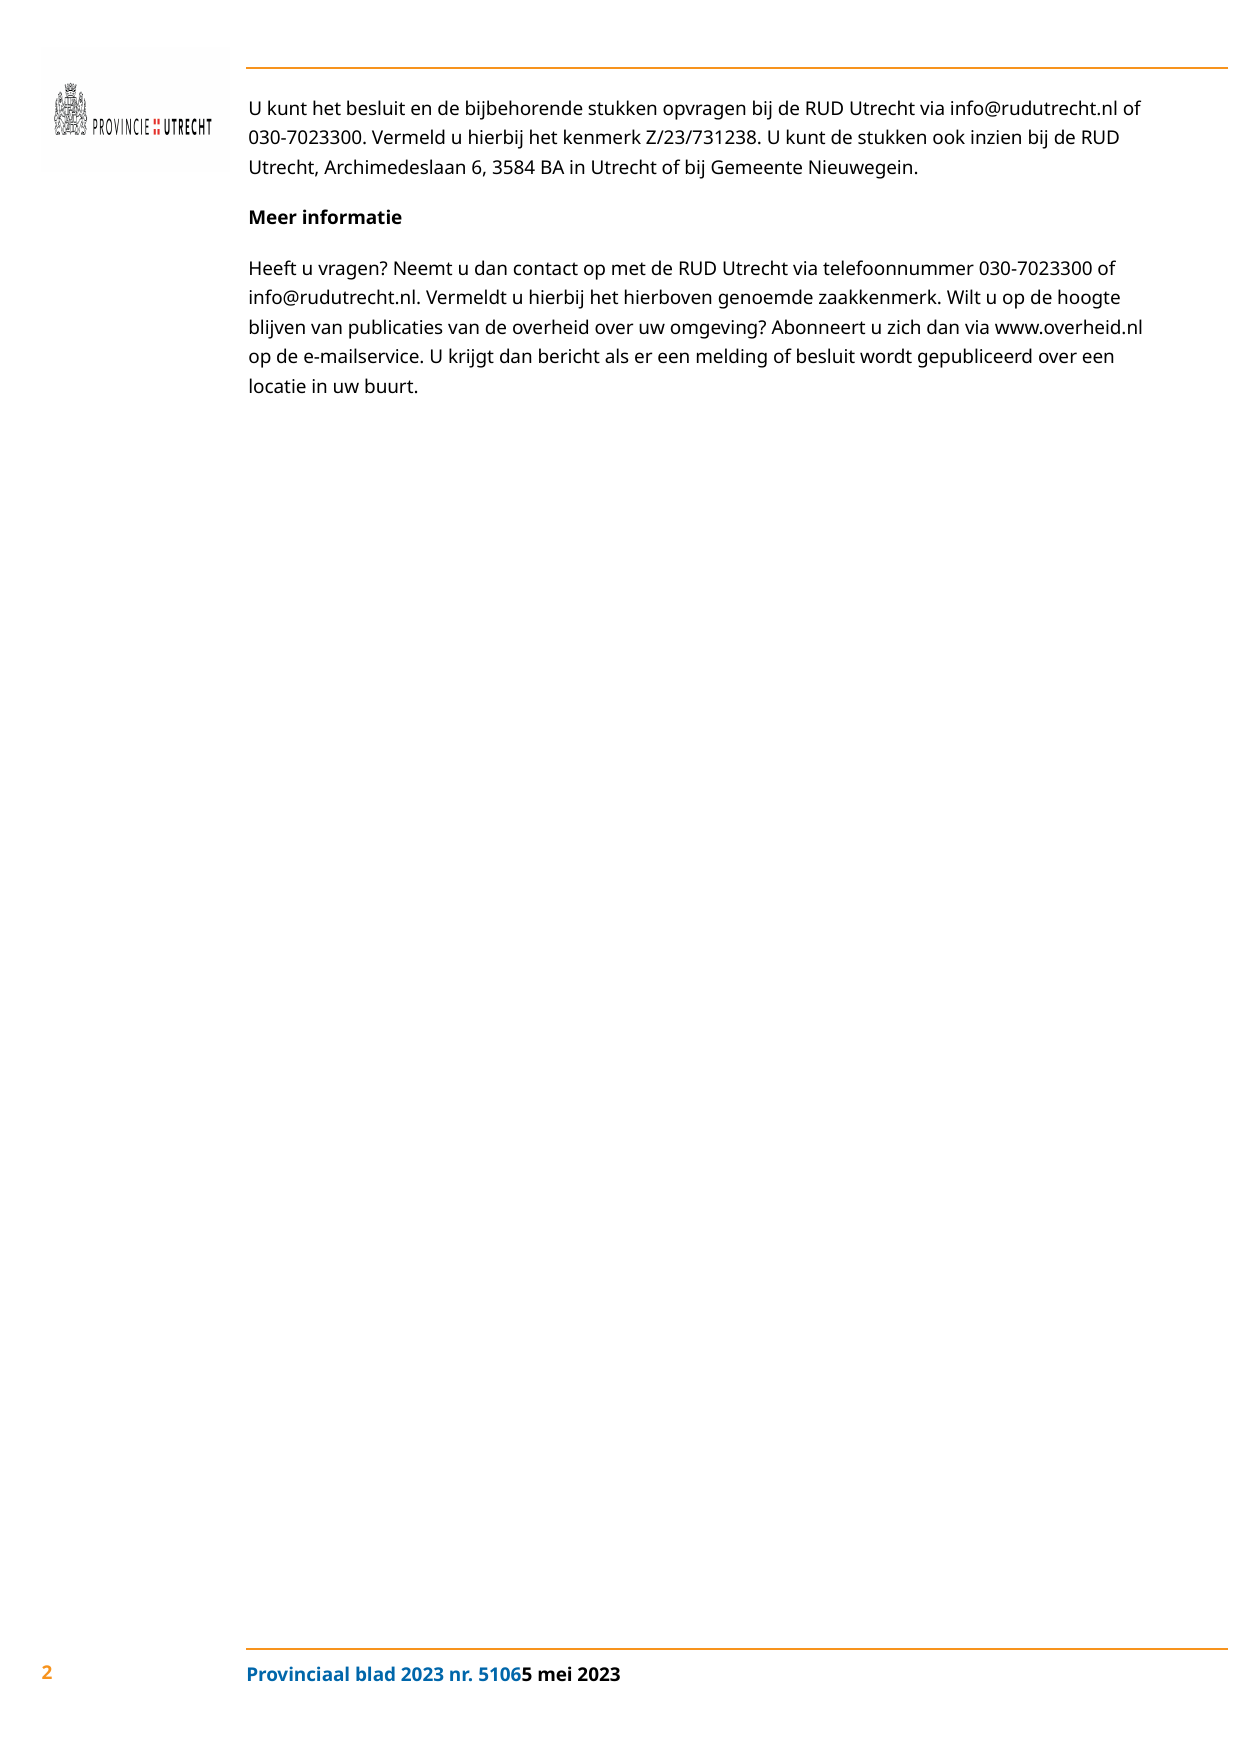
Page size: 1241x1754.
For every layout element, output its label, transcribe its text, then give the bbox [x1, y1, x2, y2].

text Meer informatie [248, 204, 1152, 230]
text U kunt het besluit en de bijbehorende stukken opvragen bij de RUD Utrecht via info@rudutrecht.nl of 030-7023300. Vermeld u hierbij het kenmerk Z/23/731238. U kunt de stukken ook inzien bij de RUD Utrecht, Archimedeslaan 6, 3584 BA in Utrecht of bij Gemeente Nieuwegein. [248, 95, 1152, 180]
picture [41, 47, 231, 172]
text Heeft u vragen? Neemt u dan contact op met de RUD Utrecht via telefoonnummer 030-7023300 of info@rudutrecht.nl. Vermeldt u hierbij het hierboven genoemde zaakkenmerk. Wilt u op de hoogte blijven van publicaties van de overheid over uw omgeving? Abonneert u zich dan via www.overheid.nl op de e-mailservice. U krijgt dan bericht als er een melding of besluit wordt gepubliceerd over een locatie in uw buurt. [248, 255, 1152, 399]
